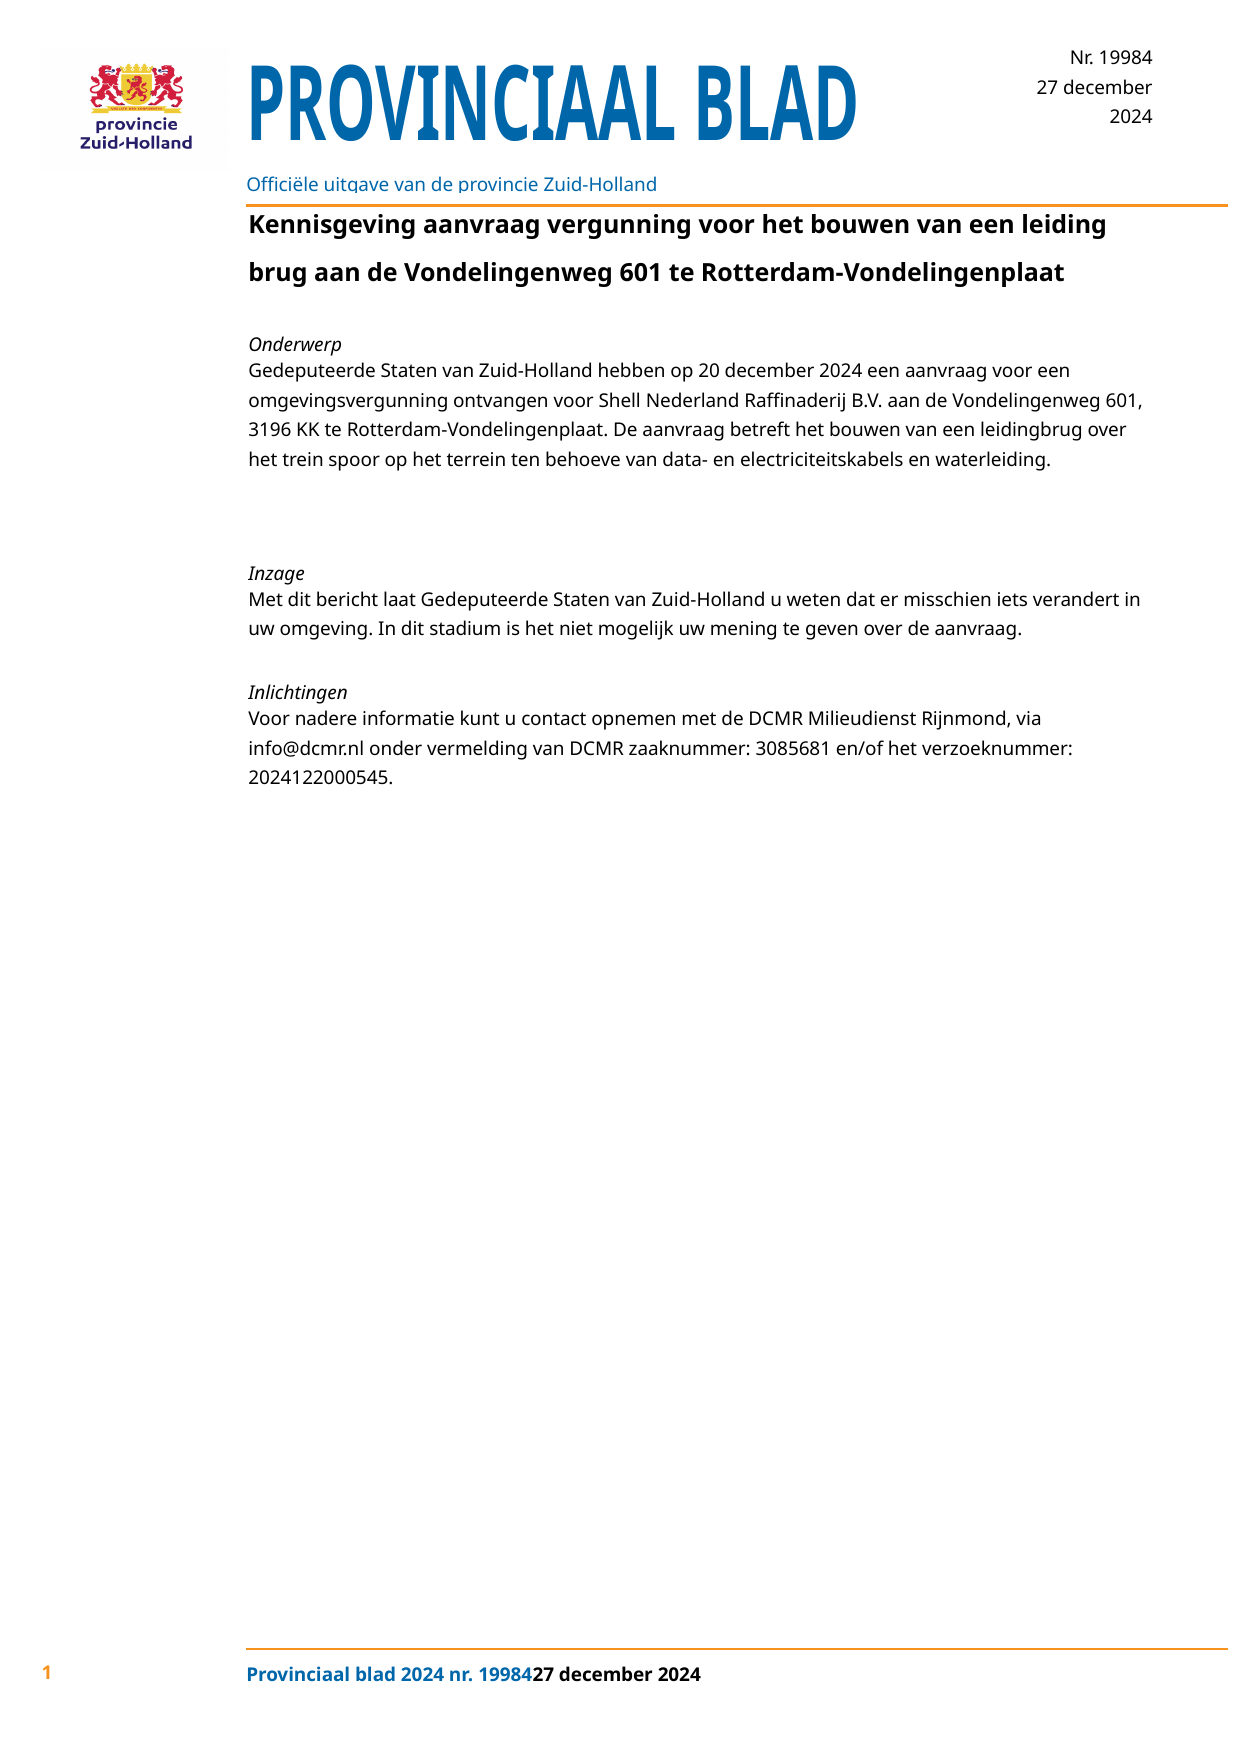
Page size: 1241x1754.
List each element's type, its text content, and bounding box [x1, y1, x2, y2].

text Voor nadere informatie kunt u contact opnemen met de DCMR Milieudienst Rijnmond, via info@dcmr.nl onder vermelding van DCMR zaaknummer: 3085681 en/of het verzoeknummer: 2024122000545. [248, 705, 1152, 790]
text Gedeputeerde Staten van Zuid-Holland hebben op 20 december 2024 een aanvraag voor een omgevingsvergunning ontvangen voor Shell Nederland Raffinaderij B.V. aan de Vondelingenweg 601, 3196 KK te Rotterdam-Vondelingenplaat. De aanvraag betreft het bouwen van een leidingbrug over het trein spoor op het terrein ten behoeve van data- en electriciteitskabels en waterleiding. [248, 357, 1152, 472]
text Met dit bericht laat Gedeputeerde Staten van Zuid-Holland u weten dat er misschien iets verandert in uw omgeving. In dit stadium is het niet mogelijk uw mening te geven over de aanvraag. [248, 586, 1152, 641]
picture [41, 47, 231, 172]
text Inzage [248, 560, 1152, 586]
text Kennisgeving aanvraag vergunning voor het bouwen van een leiding brug aan de Vondelingenweg 601 te Rotterdam-Vondelingenplaat [248, 207, 1152, 288]
text Onderwerp [248, 331, 1152, 357]
text Inlichtingen [248, 679, 1152, 705]
